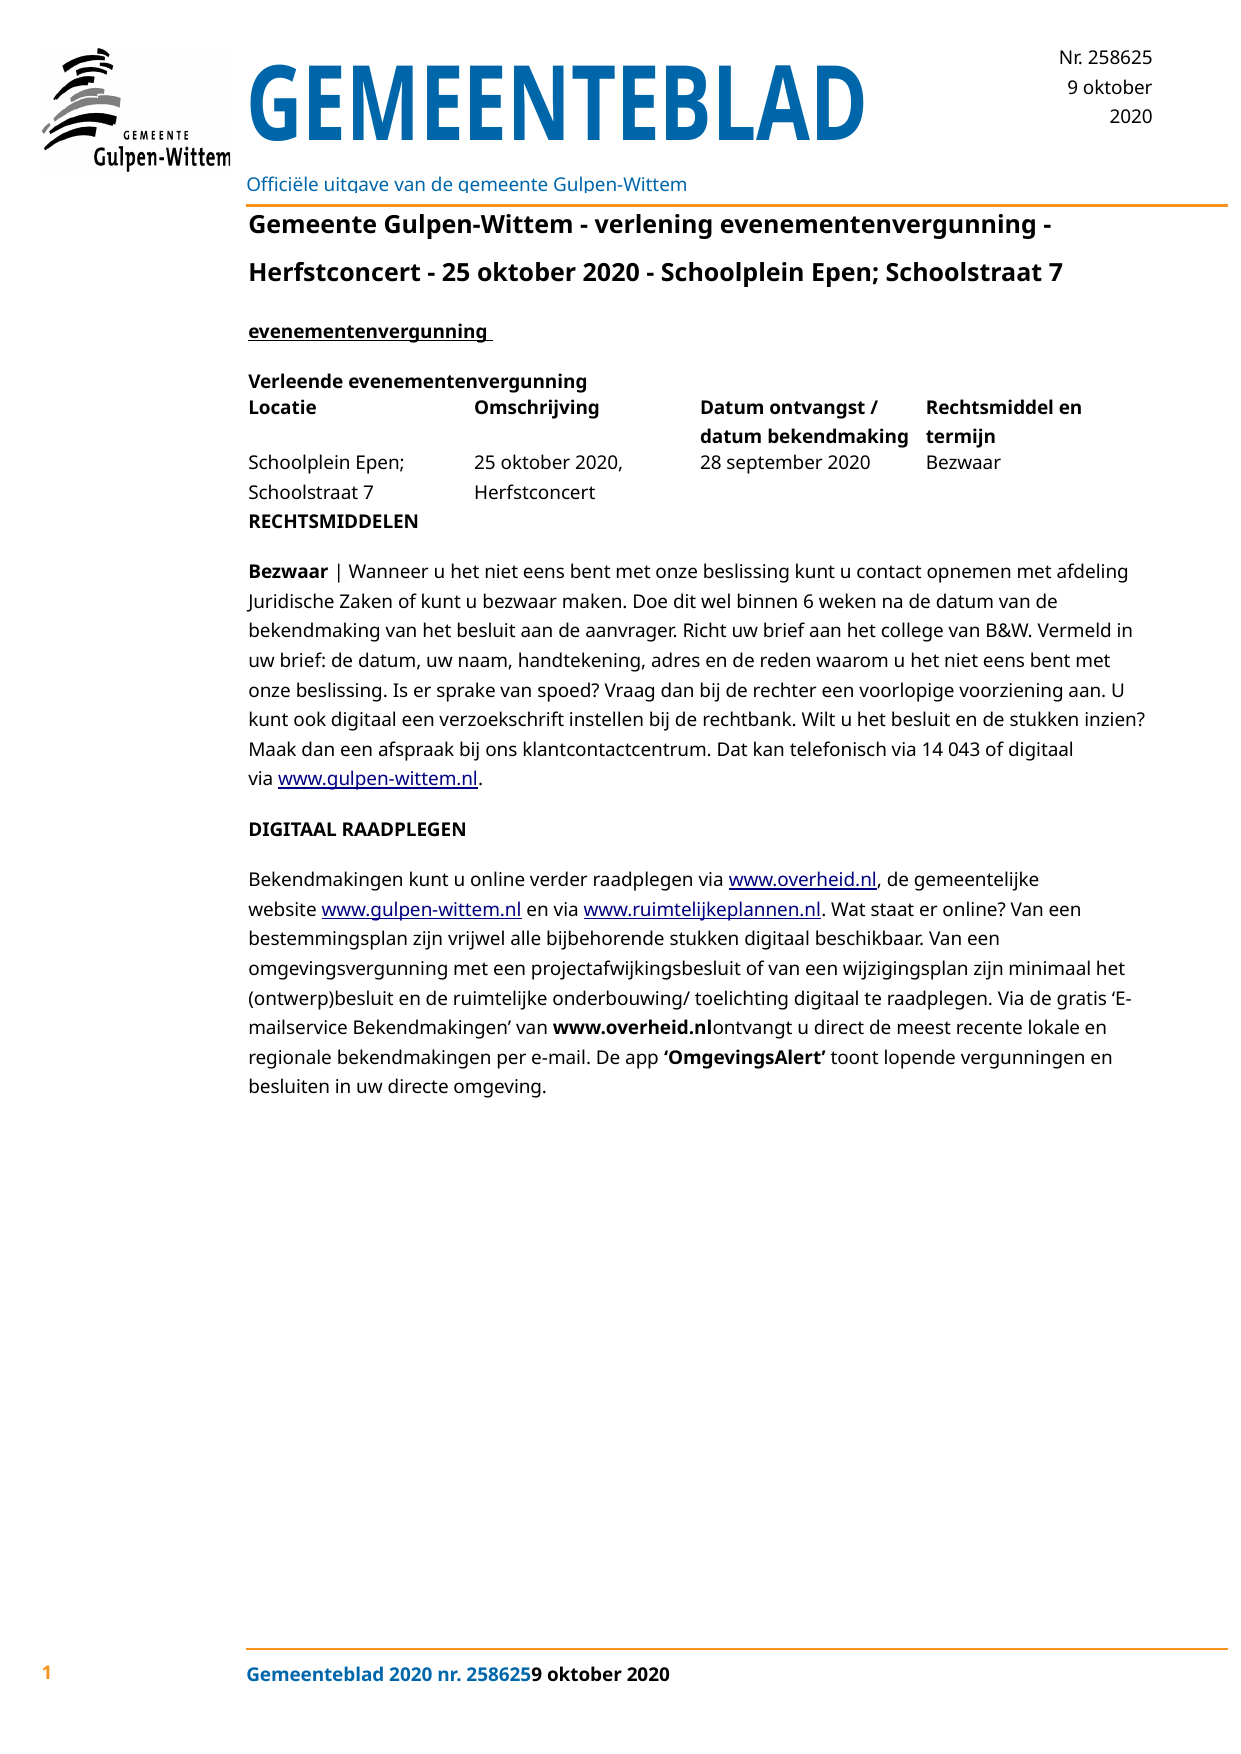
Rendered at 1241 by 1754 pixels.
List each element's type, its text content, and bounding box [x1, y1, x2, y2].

picture [41, 47, 231, 172]
table_cell 25 oktober 2020, Herfstconcert [474, 450, 700, 505]
text RECHTSMIDDELEN [248, 508, 1152, 534]
text Bekendmakingen kunt u online verder raadplegen via www.overheid.nl, de gemeentelijke website www.gulpen-wittem.nl en via www.ruimtelijkeplannen.nl. Wat staat er online? Van een bestemmingsplan zijn vrijwel alle bijbehorende stukken digitaal beschikbaar. Van een omgevingsvergunning met een projectafwijkingsbesluit of van een wijzigingsplan zijn minimaal het (ontwerp)besluit en de ruimtelijke onderbouwing/ toelichting digitaal te raadplegen. Via de gratis ‘E-mailservice Bekendmakingen’ van www.overheid.nlontvangt u direct de meest recente lokale en regionale bekendmakingen per e-mail. De app ‘OmgevingsAlert’ toont lopende vergunningen en besluiten in uw directe omgeving. [248, 866, 1152, 1099]
table_cell 28 september 2020 [700, 450, 926, 505]
text Gemeente Gulpen-Wittem - verlening evenementenvergunning - Herfstconcert - 25 oktober 2020 - Schoolplein Epen; Schoolstraat 7 [248, 207, 1152, 288]
text Bezwaar | Wanneer u het niet eens bent met onze beslissing kunt u contact opnemen met afdeling Juridische Zaken of kunt u bezwaar maken. Doe dit wel binnen 6 weken na de datum van de bekendmaking van het besluit aan de aanvrager. Richt uw brief aan het college van B&W. Vermeld in uw brief: de datum, uw naam, handtekening, adres en de reden waarom u het niet eens bent met onze beslissing. Is er sprake van spoed? Vraag dan bij de rechter een voorlopige voorziening aan. U kunt ook digitaal een verzoekschrift instellen bij de rechtbank. Wilt u het besluit en de stukken inzien? Maak dan een afspraak bij ons klantcontactcentrum. Dat kan telefonisch via 14 043 of digitaal via www.gulpen-wittem.nl. [248, 558, 1152, 791]
text evenementenvergunning [248, 318, 1152, 344]
table_cell Datum ontvangst / datum bekendmaking [700, 394, 926, 449]
table_cell Locatie [248, 394, 474, 449]
table_cell Omschrijving [474, 394, 700, 449]
table_header Verleende evenementenvergunning [248, 369, 1152, 394]
text DIGITAAL RAADPLEGEN [248, 816, 1152, 842]
table_cell Rechtsmiddel en termijn [926, 394, 1152, 449]
table_cell Schoolplein Epen; Schoolstraat 7 [248, 450, 474, 505]
table_cell Bezwaar [926, 450, 1152, 505]
